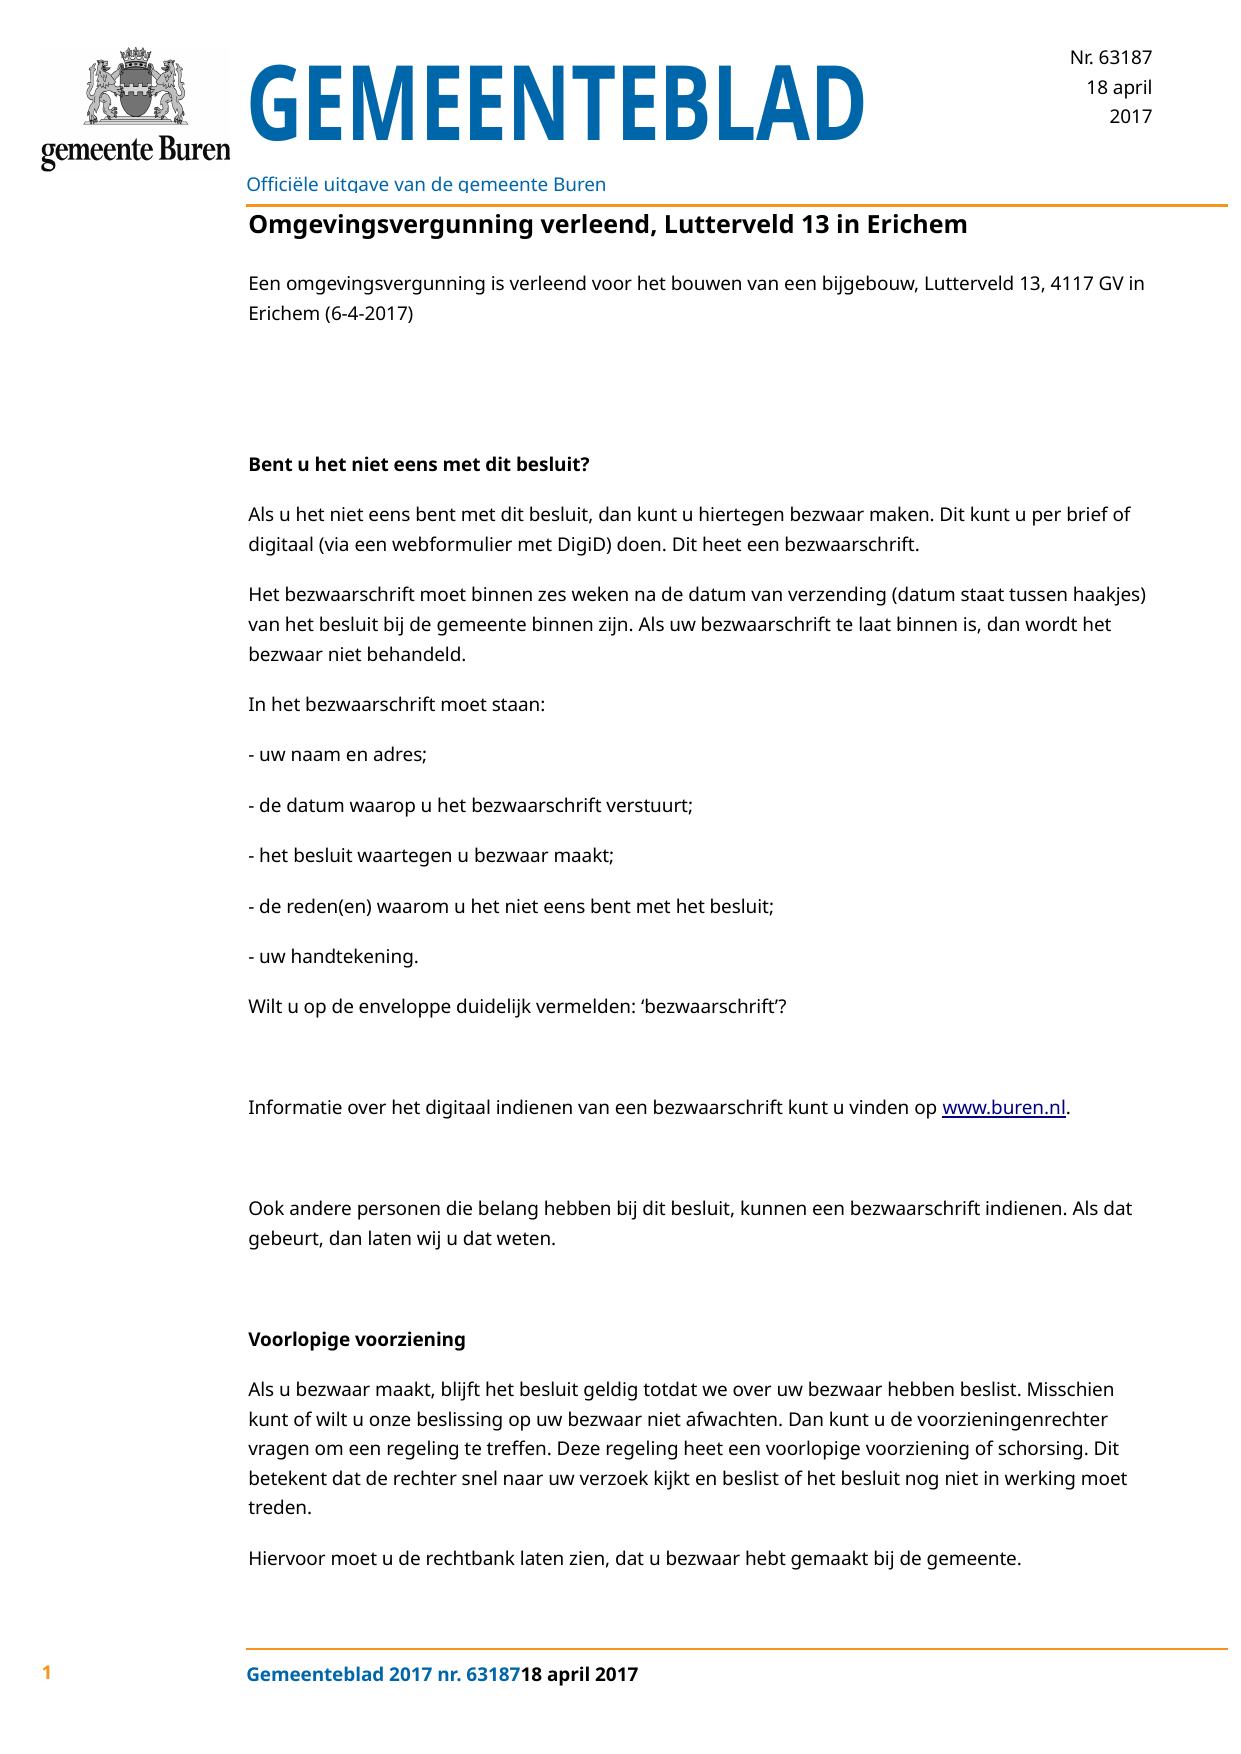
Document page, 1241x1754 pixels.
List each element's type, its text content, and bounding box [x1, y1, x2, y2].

text Hiervoor moet u de rechtbank laten zien, dat u bezwaar hebt gemaakt bij de gemeente. [248, 1545, 1152, 1571]
text - uw naam en adres; [248, 742, 1152, 767]
picture [41, 47, 231, 172]
text Bent u het niet eens met dit besluit? [248, 451, 1152, 477]
text Ook andere personen die belang hebben bij dit besluit, kunnen een bezwaarschrift indienen. Als dat gebeurt, dan laten wij u dat weten. [248, 1195, 1152, 1251]
text Wilt u op de enveloppe duidelijk vermelden: ‘bezwaarschrift’? [248, 994, 1152, 1019]
text - uw handtekening. [248, 943, 1152, 969]
text Een omgevingsvergunning is verleend voor het bouwen van een bijgebouw, Lutterveld 13, 4117 GV in Erichem (6-4-2017) [248, 270, 1152, 326]
text In het bezwaarschrift moet staan: [248, 691, 1152, 717]
text Voorlopige voorziening [248, 1326, 1152, 1351]
text Als u het niet eens bent met dit besluit, dan kunt u hiertegen bezwaar maken. Dit kunt u per brief of digitaal (via een webformulier met DigiD) doen. Dit heet een bezwaarschrift. [248, 502, 1152, 557]
text - het besluit waartegen u bezwaar maakt; [248, 842, 1152, 868]
text - de reden(en) waarom u het niet eens bent met het besluit; [248, 893, 1152, 918]
text Het bezwaarschrift moet binnen zes weken na de datum van verzending (datum staat tussen haakjes) van het besluit bij de gemeente binnen zijn. Als uw bezwaarschrift te laat binnen is, dan wordt het bezwaar niet behandeld. [248, 582, 1152, 666]
text - de datum waarop u het bezwaarschrift verstuurt; [248, 792, 1152, 818]
text Als u bezwaar maakt, blijft het besluit geldig totdat we over uw bezwaar hebben beslist. Misschien kunt of wilt u onze beslissing op uw bezwaar niet afwachten. Dan kunt u de voorzieningenrechter vragen om een regeling te treffen. Deze regeling heet een voorlopige voorziening of schorsing. Dit betekent dat de rechter snel naar uw verzoek kijkt en beslist of het besluit nog niet in werking moet treden. [248, 1376, 1152, 1520]
text Omgevingsvergunning verleend, Lutterveld 13 in Erichem [248, 207, 1152, 241]
text Informatie over het digitaal indienen van een bezwaarschrift kunt u vinden op www.buren.nl. [248, 1094, 1152, 1120]
